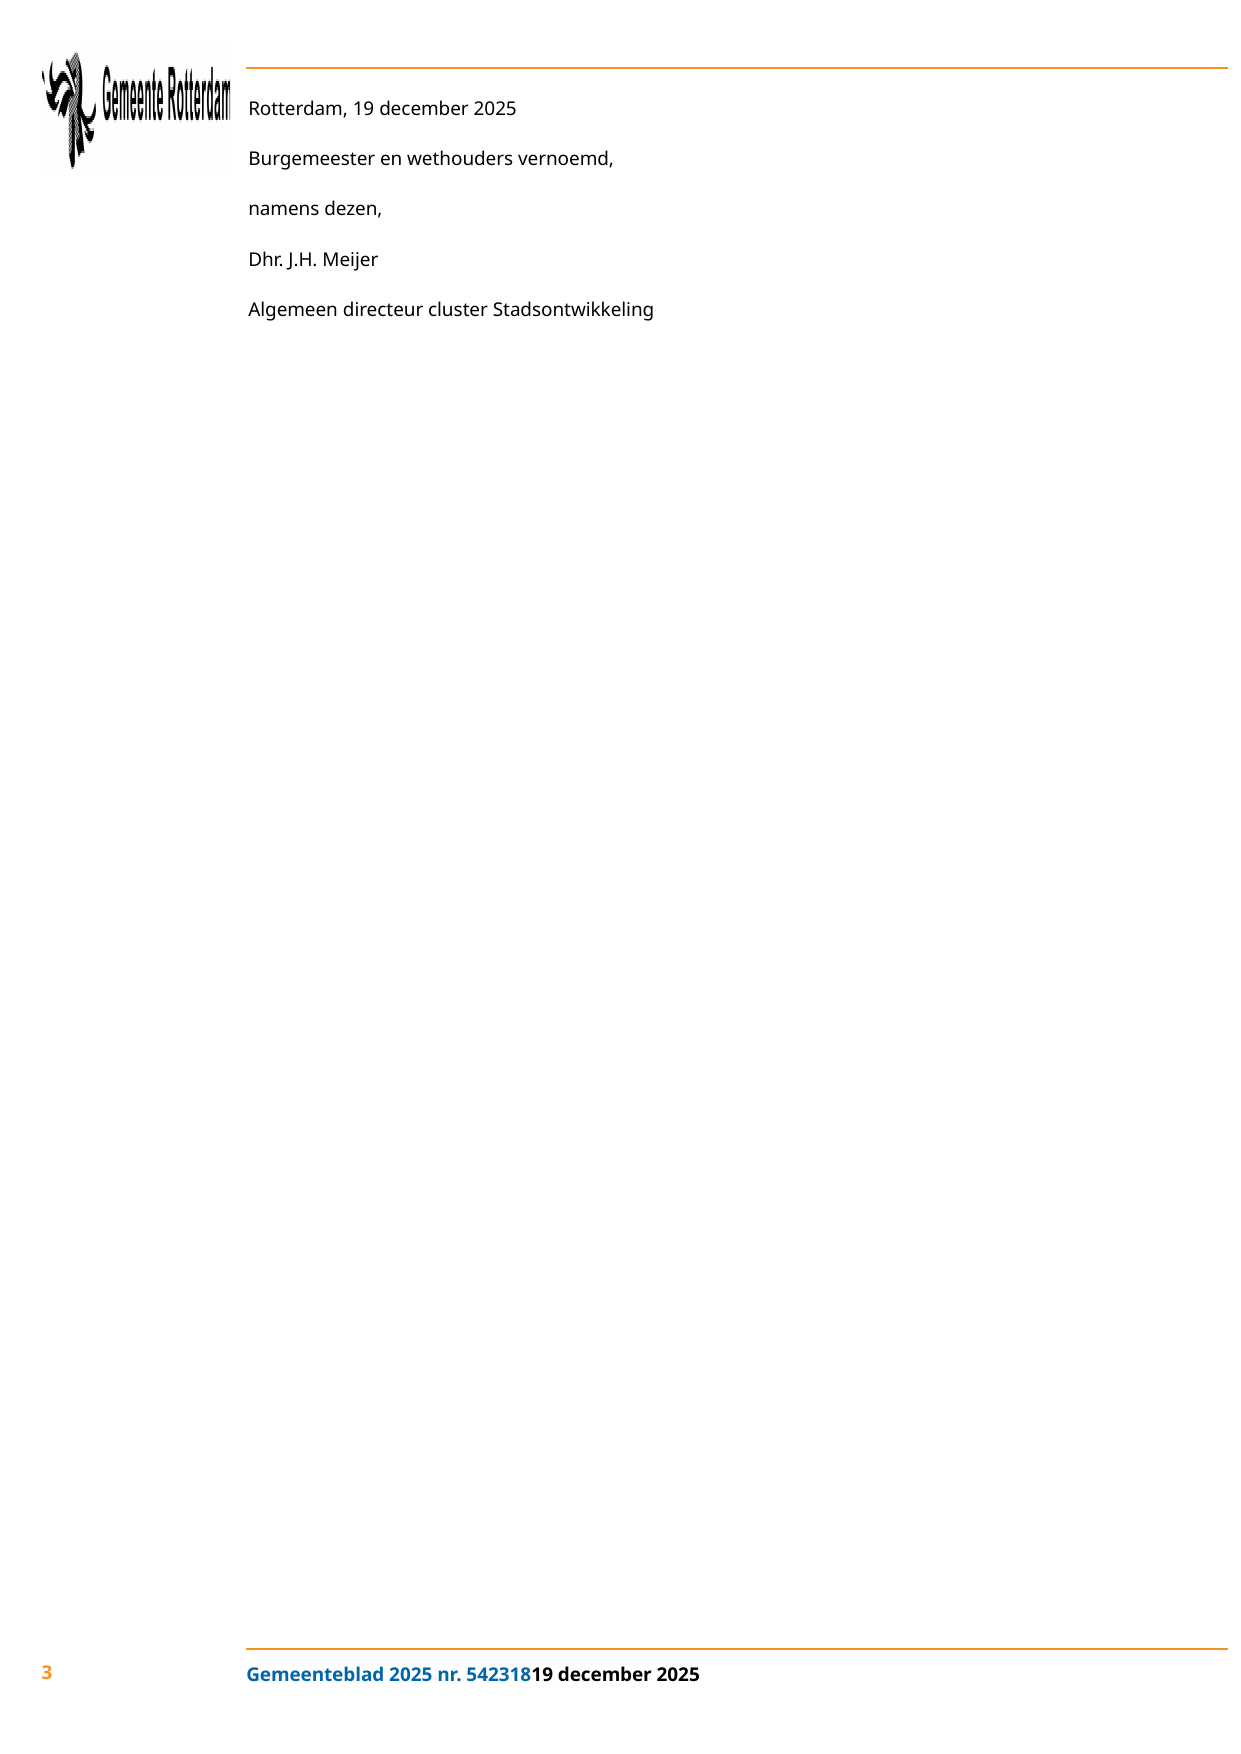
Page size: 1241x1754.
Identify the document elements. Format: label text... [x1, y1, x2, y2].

text Algemeen directeur cluster Stadsontwikkeling [248, 296, 1152, 322]
text Rotterdam, 19 december 2025 [248, 95, 1152, 121]
text Dhr. J.H. Meijer [248, 246, 1152, 272]
text Burgemeester en wethouders vernoemd, [248, 145, 1152, 171]
text namens dezen, [248, 196, 1152, 221]
picture [41, 47, 231, 172]
